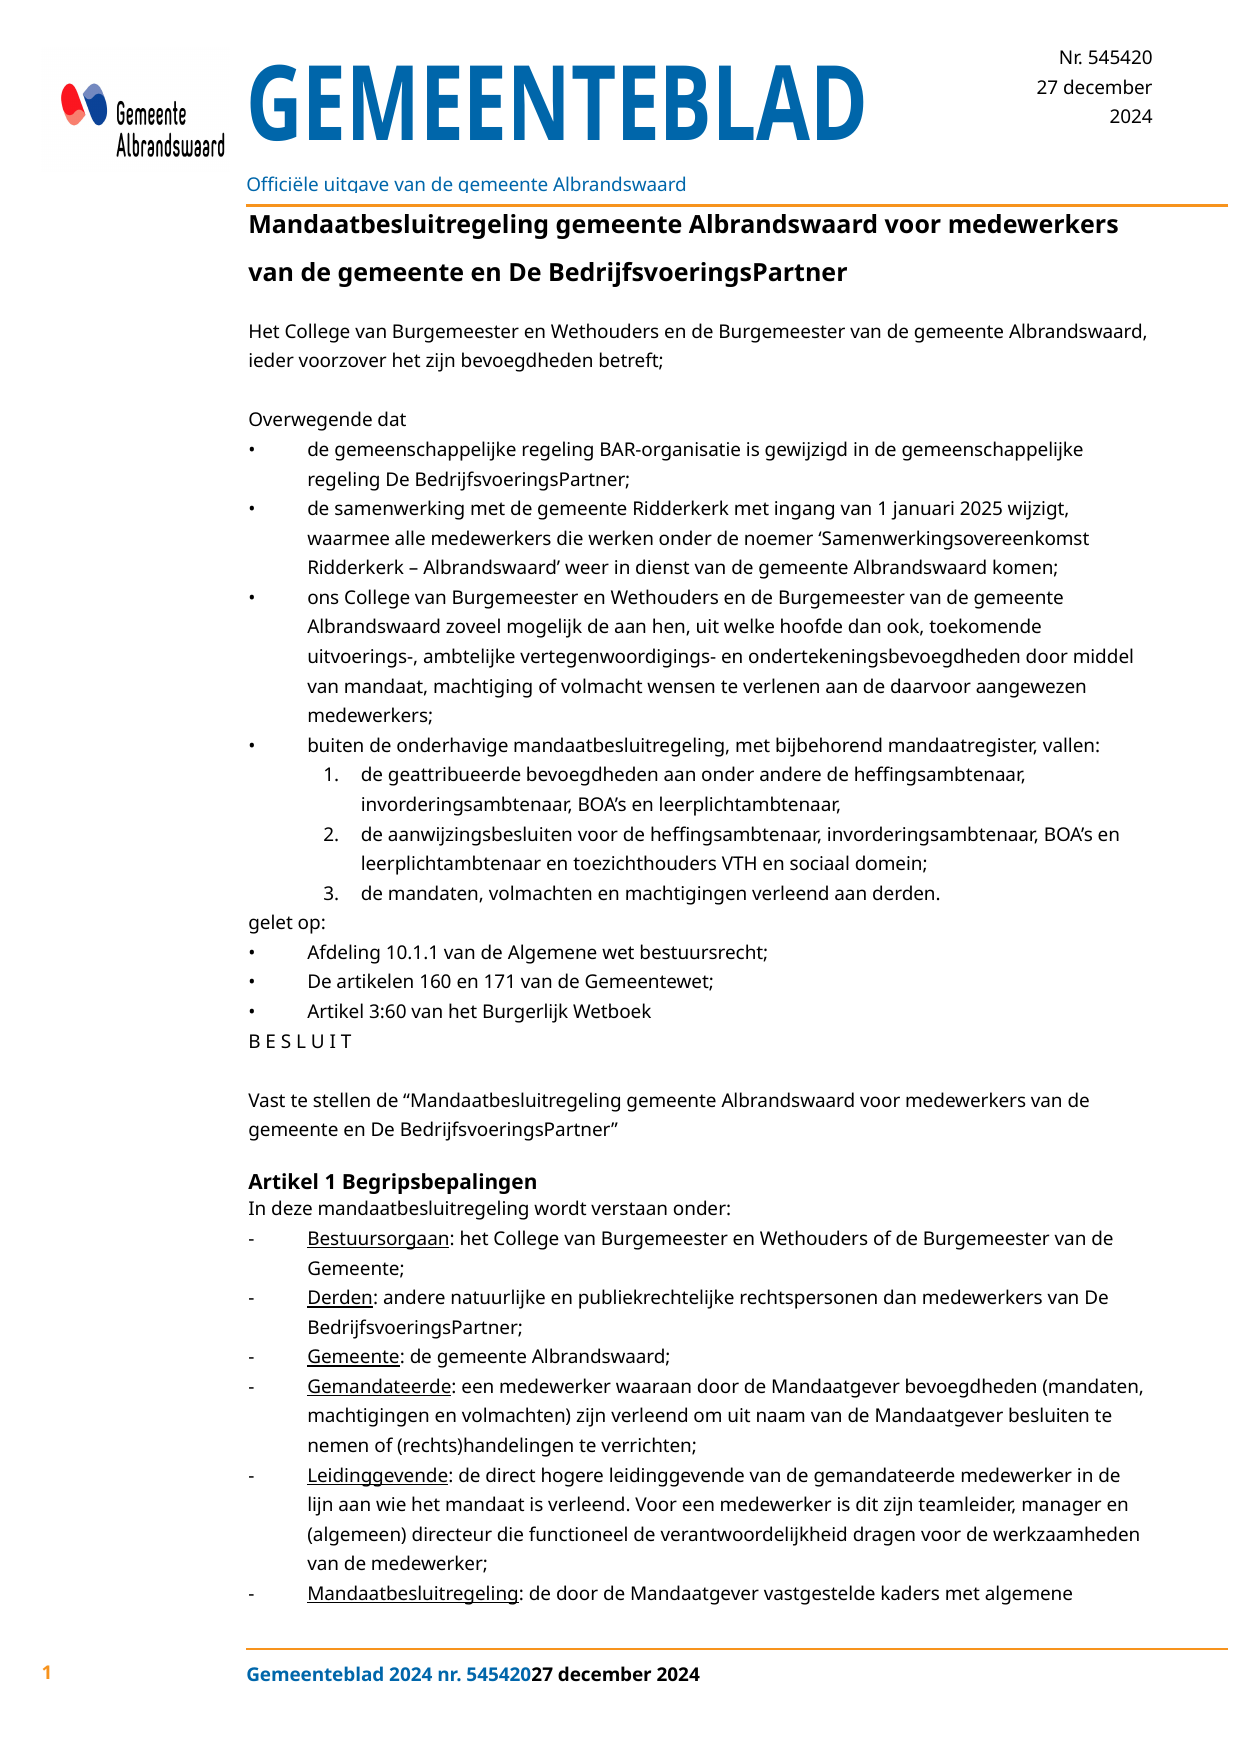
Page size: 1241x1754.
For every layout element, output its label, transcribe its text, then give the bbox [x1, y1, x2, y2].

list Gemandateerde: een medewerker waaraan door de Mandaatgever bevoegdheden (mandaten, machtigingen en volmachten) zijn verleend om uit naam van de Mandaatgever besluiten te nemen of (rechts)handelingen te verrichten; [248, 1373, 1152, 1458]
picture [41, 47, 231, 172]
text Artikel 1 Begripsbepalingen [248, 1167, 1152, 1196]
text gelet op: [248, 909, 1152, 935]
text Het College van Burgemeester en Wethouders en de Burgemeester van de gemeente Albrandswaard, ieder voorzover het zijn bevoegdheden betreft; [248, 318, 1152, 373]
list de geattribueerde bevoegdheden aan onder andere de heffingsambtenaar, invorderingsambtenaar, BOA’s en leerplichtambtenaar, [323, 762, 1152, 817]
list de mandaten, volmachten en machtigingen verleend aan derden. [323, 880, 1152, 906]
text Overwegende dat [248, 407, 1152, 432]
text In deze mandaatbesluitregeling wordt verstaan onder: [248, 1196, 1152, 1221]
list Mandaatbesluitregeling: de door de Mandaatgever vastgestelde kaders met algemene [248, 1580, 1152, 1606]
list buiten de onderhavige mandaatbesluitregeling, met bijbehorend mandaatregister, vallen: [248, 732, 1152, 758]
list Derden: andere natuurlijke en publiekrechtelijke rechtspersonen dan medewerkers van De BedrijfsvoeringsPartner; [248, 1284, 1152, 1339]
list de gemeenschappelijke regeling BAR-organisatie is gewijzigd in de gemeenschappelijke regeling De BedrijfsvoeringsPartner; [248, 436, 1152, 492]
list Leidinggevende: de direct hogere leidinggevende van de gemandateerde medewerker in de lijn aan wie het mandaat is verleend. Voor een medewerker is dit zijn teamleider, manager en (algemeen) directeur die functioneel de verantwoordelijkheid dragen voor de werkzaamheden van de medewerker; [248, 1462, 1152, 1576]
list Gemeente: de gemeente Albrandswaard; [248, 1343, 1152, 1369]
text B E S L U I T [248, 1028, 1152, 1054]
list ons College van Burgemeester en Wethouders en de Burgemeester van de gemeente Albrandswaard zoveel mogelijk de aan hen, uit welke hoofde dan ook, toekomende uitvoerings-, ambtelijke vertegenwoordigings- en ondertekeningsbevoegdheden door middel van mandaat, machtiging of volmacht wensen te verlenen aan de daarvoor aangewezen medewerkers; [248, 584, 1152, 728]
list Afdeling 10.1.1 van de Algemene wet bestuursrecht; [248, 939, 1152, 965]
list De artikelen 160 en 171 van de Gemeentewet; [248, 969, 1152, 994]
text Mandaatbesluitregeling gemeente Albrandswaard voor medewerkers van de gemeente en De BedrijfsvoeringsPartner [248, 207, 1152, 288]
text Vast te stellen de “Mandaatbesluitregeling gemeente Albrandswaard voor medewerkers van de gemeente en De BedrijfsvoeringsPartner” [248, 1087, 1152, 1142]
list Bestuursorgaan: het College van Burgemeester en Wethouders of de Burgemeester van de Gemeente; [248, 1225, 1152, 1280]
list de samenwerking met de gemeente Ridderkerk met ingang van 1 januari 2025 wijzigt, waarmee alle medewerkers die werken onder de noemer ‘Samenwerkingsovereenkomst Ridderkerk – Albrandswaard’ weer in dienst van de gemeente Albrandswaard komen; [248, 495, 1152, 580]
list de aanwijzingsbesluiten voor de heffingsambtenaar, invorderingsambtenaar, BOA’s en leerplichtambtenaar en toezichthouders VTH en sociaal domein; [323, 821, 1152, 876]
list Artikel 3:60 van het Burgerlijk Wetboek [248, 998, 1152, 1024]
